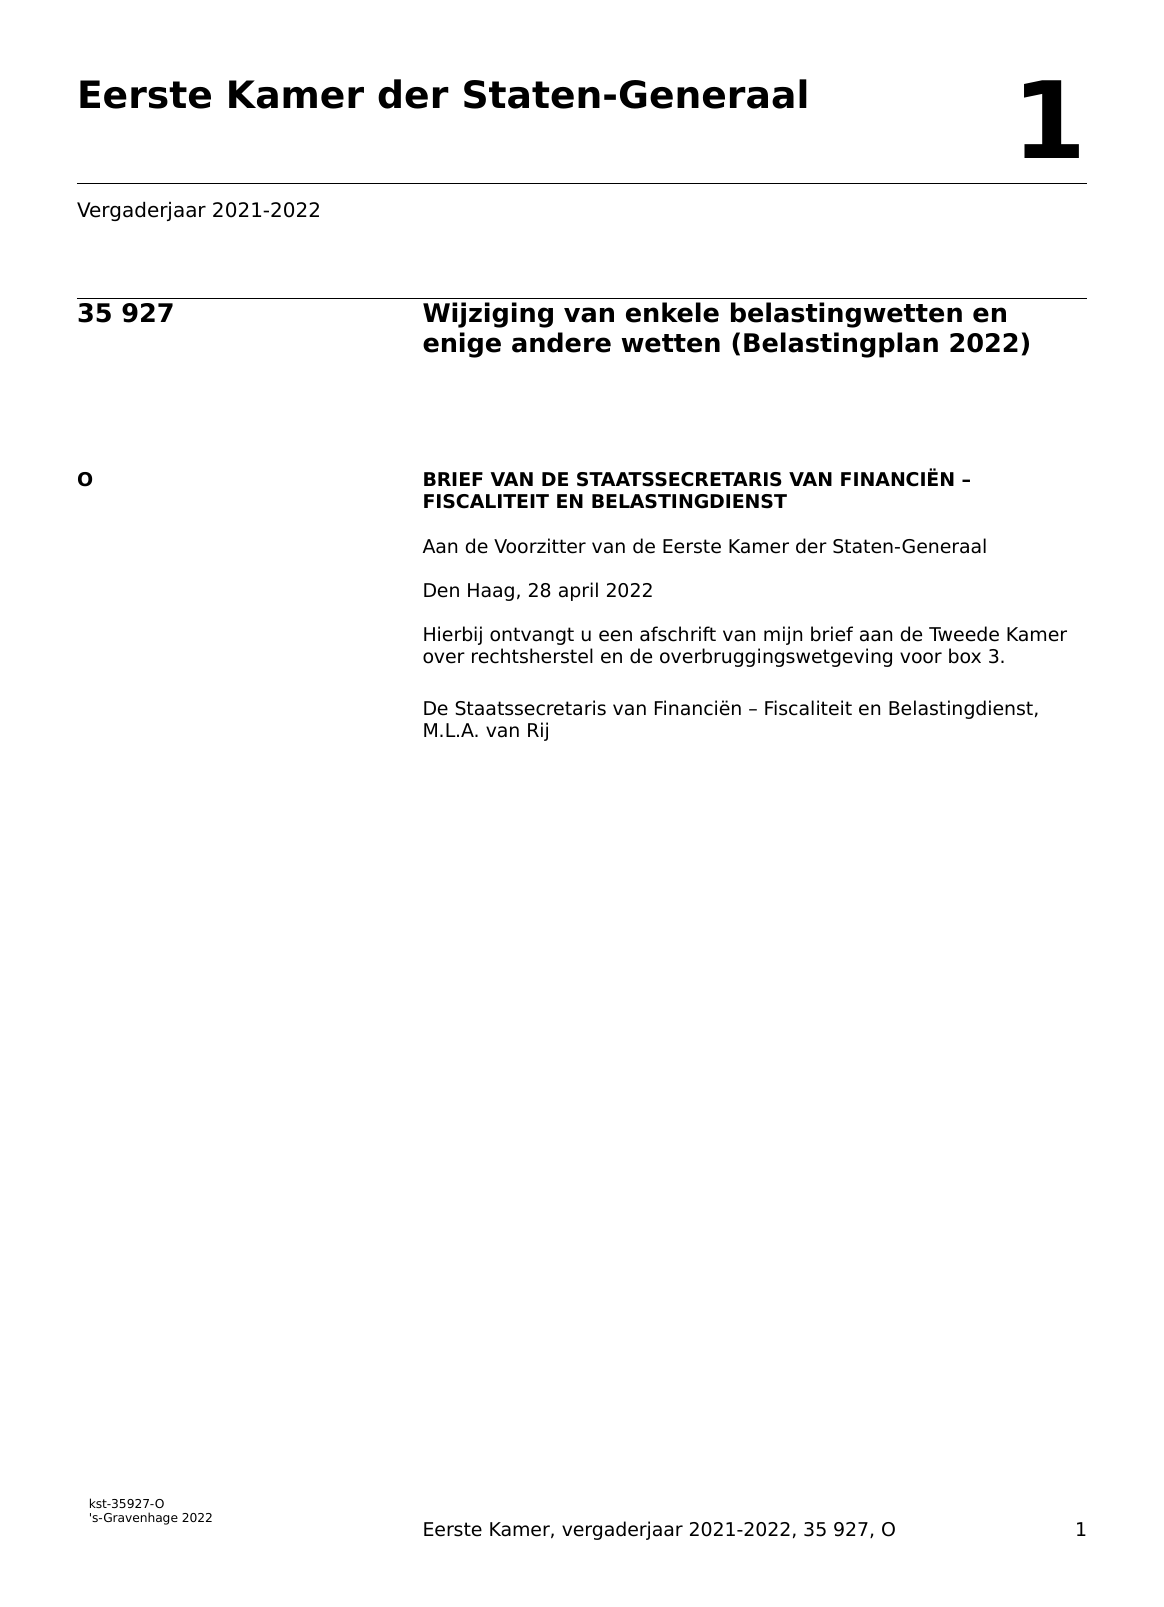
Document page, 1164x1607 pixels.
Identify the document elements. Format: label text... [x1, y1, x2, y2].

text Den Haag, 28 april 2022 [422, 580, 1087, 602]
text 's-Gravenhage 2022 [88, 1511, 323, 1525]
text De Staatssecretaris van Financiën – Fiscaliteit en Belastingdienst, M.L.A. van Rij [422, 698, 1087, 742]
table_cell Vergaderjaar 2021-2022 [77, 184, 1087, 298]
text kst-35927-O [88, 1497, 323, 1511]
subtitle O BRIEF VAN DE STAATSSECRETARIS VAN FINANCIËN – FISCALITEIT EN BELASTINGDIENST [77, 469, 1087, 513]
text Hierbij ontvangt u een afschrift van mijn brief aan de Tweede Kamer over rechtsherstel en de overbruggingswetgeving voor box 3. [422, 624, 1087, 668]
table_header 1 [886, 59, 1087, 183]
table_header Eerste Kamer der Staten-Generaal [77, 59, 886, 183]
text Aan de Voorzitter van de Eerste Kamer der Staten-Generaal [422, 536, 1087, 557]
subtitle 35 927 Wijziging van enkele belastingwetten en enige andere wetten (Belastingplan 2022) [77, 299, 1087, 358]
